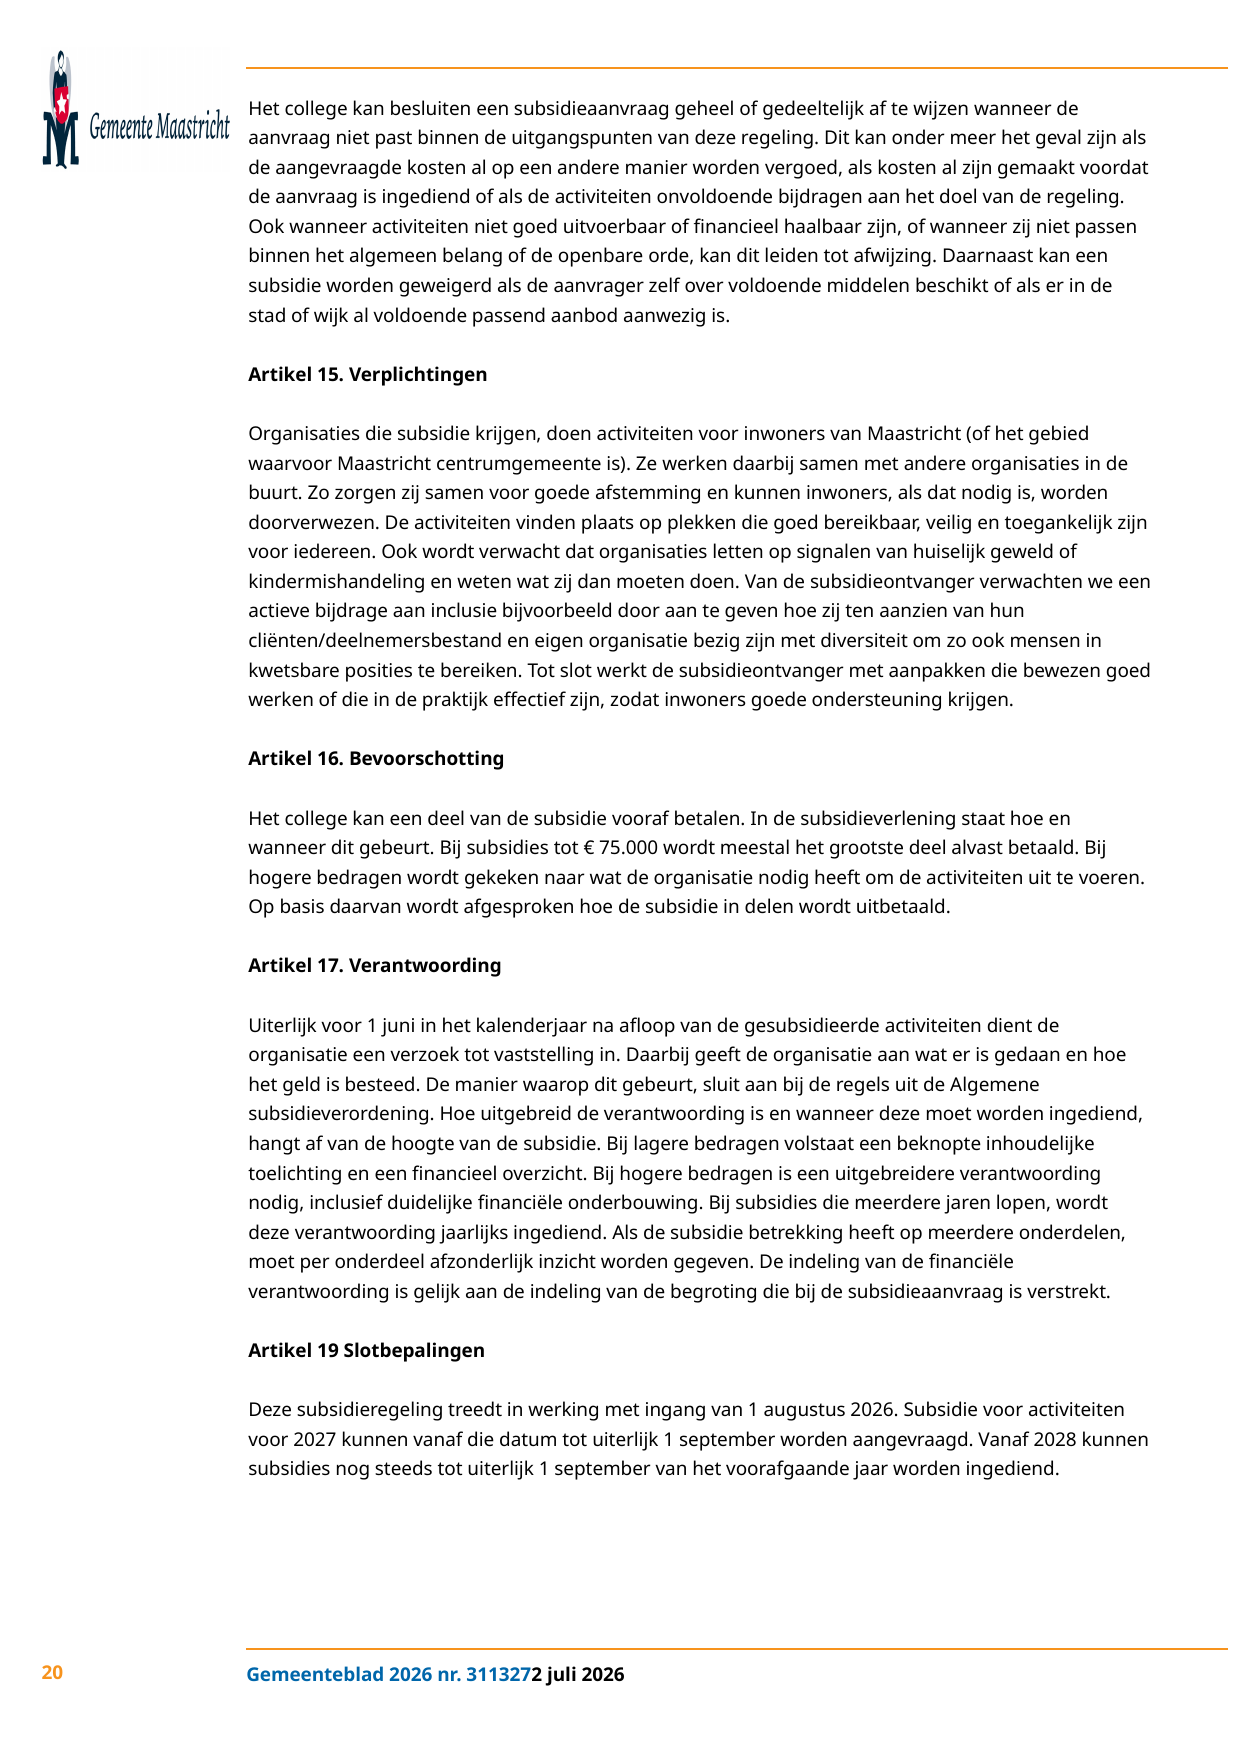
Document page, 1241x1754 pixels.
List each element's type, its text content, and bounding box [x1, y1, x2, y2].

text Artikel 15. Verplichtingen [248, 361, 1152, 387]
text Uiterlijk voor 1 juni in het kalenderjaar na afloop van de gesubsidieerde activiteiten dient de organisatie een verzoek tot vaststelling in. Daarbij geeft de organisatie aan wat er is gedaan en hoe het geld is besteed. De manier waarop dit gebeurt, sluit aan bij de regels uit de Algemene subsidieverordening. Hoe uitgebreid de verantwoording is en wanneer deze moet worden ingediend, hangt af van de hoogte van de subsidie. Bij lagere bedragen volstaat een beknopte inhoudelijke toelichting en een financieel overzicht. Bij hogere bedragen is een uitgebreidere verantwoording nodig, inclusief duidelijke financiële onderbouwing. Bij subsidies die meerdere jaren lopen, wordt deze verantwoording jaarlijks ingediend. Als de subsidie betrekking heeft op meerdere onderdelen, moet per onderdeel afzonderlijk inzicht worden gegeven. De indeling van de financiële verantwoording is gelijk aan de indeling van de begroting die bij de subsidieaanvraag is verstrekt. [248, 1012, 1152, 1304]
text Organisaties die subsidie krijgen, doen activiteiten voor inwoners van Maastricht (of het gebied waarvoor Maastricht centrumgemeente is). Ze werken daarbij samen met andere organisaties in de buurt. Zo zorgen zij samen voor goede afstemming en kunnen inwoners, als dat nodig is, worden doorverwezen. De activiteiten vinden plaats op plekken die goed bereikbaar, veilig en toegankelijk zijn voor iedereen. Ook wordt verwacht dat organisaties letten op signalen van huiselijk geweld of kindermishandeling en weten wat zij dan moeten doen. Van de subsidieontvanger verwachten we een actieve bijdrage aan inclusie bijvoorbeeld door aan te geven hoe zij ten aanzien van hun cliënten/deelnemersbestand en eigen organisatie bezig zijn met diversiteit om zo ook mensen in kwetsbare posities te bereiken. Tot slot werkt de subsidieontvanger met aanpakken die bewezen goed werken of die in de praktijk effectief zijn, zodat inwoners goede ondersteuning krijgen. [248, 420, 1152, 712]
picture [41, 47, 231, 172]
text Artikel 19 Slotbepalingen [248, 1337, 1152, 1363]
text Artikel 16. Bevoorschotting [248, 746, 1152, 771]
text Het college kan een deel van de subsidie vooraf betalen. In de subsidieverlening staat hoe en wanneer dit gebeurt. Bij subsidies tot € 75.000 wordt meestal het grootste deel alvast betaald. Bij hogere bedragen wordt gekeken naar wat de organisatie nodig heeft om de activiteiten uit te voeren. Op basis daarvan wordt afgesproken hoe de subsidie in delen wordt uitbetaald. [248, 805, 1152, 919]
text Het college kan besluiten een subsidieaanvraag geheel of gedeeltelijk af te wijzen wanneer de aanvraag niet past binnen de uitgangspunten van deze regeling. Dit kan onder meer het geval zijn als de aangevraagde kosten al op een andere manier worden vergoed, als kosten al zijn gemaakt voordat de aanvraag is ingediend of als de activiteiten onvoldoende bijdragen aan het doel van de regeling. Ook wanneer activiteiten niet goed uitvoerbaar of financieel haalbaar zijn, of wanneer zij niet passen binnen het algemeen belang of de openbare orde, kan dit leiden tot afwijzing. Daarnaast kan een subsidie worden geweigerd als de aanvrager zelf over voldoende middelen beschikt of als er in de stad of wijk al voldoende passend aanbod aanwezig is. [248, 95, 1152, 328]
text Artikel 17. Verantwoording [248, 953, 1152, 978]
text Deze subsidieregeling treedt in werking met ingang van 1 augustus 2026. Subsidie voor activiteiten voor 2027 kunnen vanaf die datum tot uiterlijk 1 september worden aangevraagd. Vanaf 2028 kunnen subsidies nog steeds tot uiterlijk 1 september van het voorafgaande jaar worden ingediend. [248, 1396, 1152, 1481]
